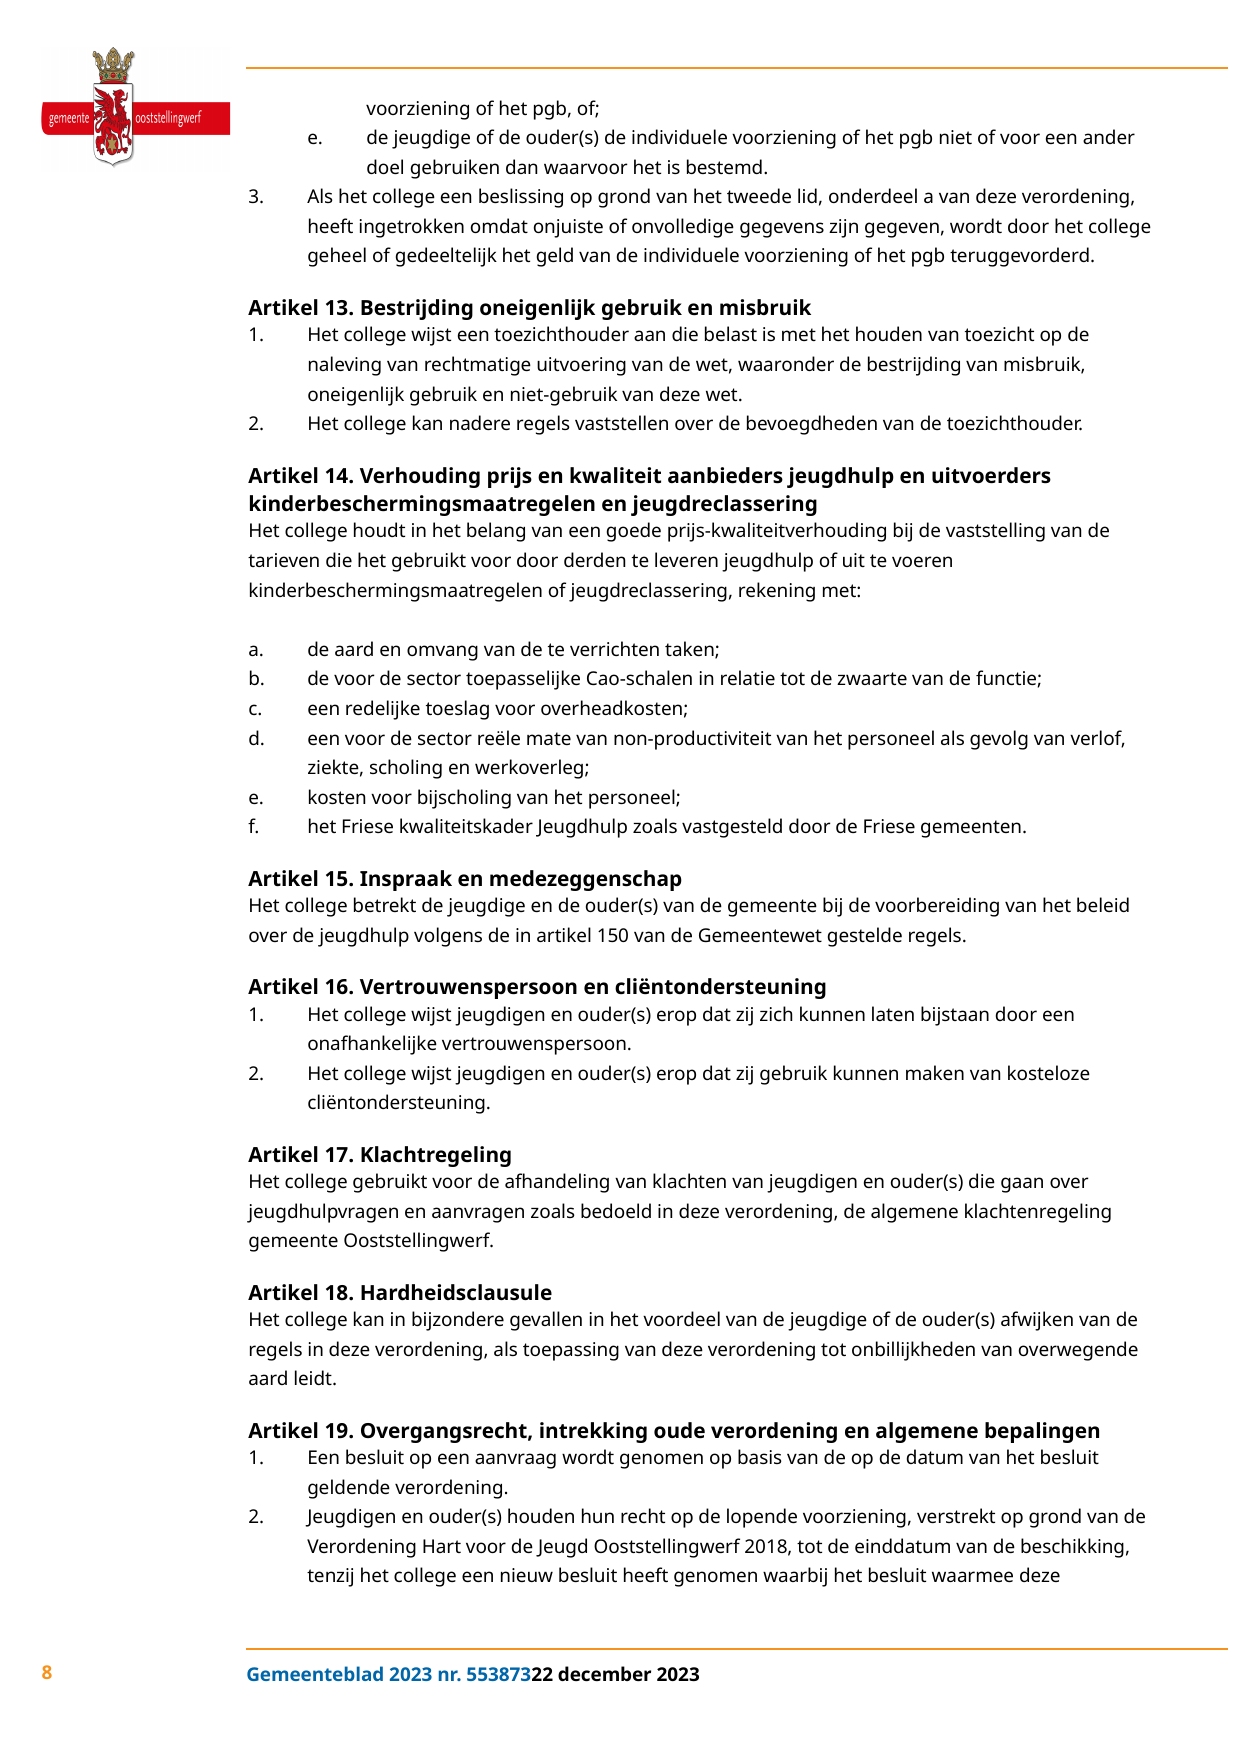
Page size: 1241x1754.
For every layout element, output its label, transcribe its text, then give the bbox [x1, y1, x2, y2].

list een redelijke toeslag voor overheadkosten; [248, 695, 1152, 721]
text Artikel 13. Bestrijding oneigenlijk gebruik en misbruik [248, 293, 1152, 322]
text Artikel 17. Klachtregeling [248, 1140, 1152, 1168]
list Het college wijst jeugdigen en ouder(s) erop dat zij zich kunnen laten bijstaan door een onafhankelijke vertrouwenspersoon. [248, 1001, 1152, 1056]
text Het college gebruikt voor de afhandeling van klachten van jeugdigen en ouder(s) die gaan over jeugdhulpvragen en aanvragen zoals bedoeld in deze verordening, de algemene klachtenregeling gemeente Ooststellingwerf. [248, 1168, 1152, 1253]
text Het college houdt in het belang van een goede prijs-kwaliteitverhouding bij de vaststelling van de tarieven die het gebruikt voor door derden te leveren jeugdhulp of uit te voeren kinderbeschermingsmaatregelen of jeugdreclassering, rekening met: [248, 518, 1152, 602]
list Jeugdigen en ouder(s) houden hun recht op de lopende voorziening, verstrekt op grond van de Verordening Hart voor de Jeugd Ooststellingwerf 2018, tot de einddatum van de beschikking, tenzij het college een nieuw besluit heeft genomen waarbij het besluit waarmee deze [248, 1503, 1152, 1588]
list de jeugdige of de ouder(s) de individuele voorziening of het pgb niet of voor een ander doel gebruiken dan waarvoor het is bestemd. [307, 124, 1152, 180]
text Artikel 14. Verhouding prijs en kwaliteit aanbieders jeugdhulp en uitvoerders kinderbeschermingsmaatregelen en jeugdreclassering [248, 461, 1152, 518]
list Het college wijst jeugdigen en ouder(s) erop dat zij gebruik kunnen maken van kosteloze cliëntondersteuning. [248, 1060, 1152, 1115]
list Als het college een beslissing op grond van het tweede lid, onderdeel a van deze verordening, heeft ingetrokken omdat onjuiste of onvolledige gegevens zijn gegeven, wordt door het college geheel of gedeeltelijk het geld van de individuele voorziening of het pgb teruggevorderd. [248, 183, 1152, 268]
list kosten voor bijscholing van het personeel; [248, 784, 1152, 809]
list voorziening of het pgb, of; [307, 95, 1152, 121]
text Het college kan in bijzondere gevallen in het voordeel van de jeugdige of de ouder(s) afwijken van de regels in deze verordening, als toepassing van deze verordening tot onbillijkheden van overwegende aard leidt. [248, 1306, 1152, 1391]
list het Friese kwaliteitskader Jeugdhulp zoals vastgesteld door de Friese gemeenten. [248, 813, 1152, 839]
list Het college wijst een toezichthouder aan die belast is met het houden van toezicht op de naleving van rechtmatige uitvoering van de wet, waaronder de bestrijding van misbruik, oneigenlijk gebruik en niet-gebruik van deze wet. [248, 322, 1152, 406]
list de aard en omvang van de te verrichten taken; [248, 636, 1152, 662]
list Het college kan nadere regels vaststellen over de bevoegdheden van de toezichthouder. [248, 410, 1152, 436]
list een voor de sector reële mate van non-productiviteit van het personeel als gevolg van verlof, ziekte, scholing en werkoverleg; [248, 725, 1152, 780]
text Artikel 15. Inspraak en medezeggenschap [248, 864, 1152, 892]
picture [41, 47, 231, 172]
text Artikel 16. Vertrouwenspersoon en cliëntondersteuning [248, 972, 1152, 1001]
text Artikel 18. Hardheidsclausule [248, 1278, 1152, 1306]
list Een besluit op een aanvraag wordt genomen op basis van de op de datum van het besluit geldende verordening. [248, 1444, 1152, 1500]
text Het college betrekt de jeugdige en de ouder(s) van de gemeente bij de voorbereiding van het beleid over de jeugdhulp volgens de in artikel 150 van de Gemeentewet gestelde regels. [248, 892, 1152, 948]
text Artikel 19. Overgangsrecht, intrekking oude verordening en algemene bepalingen [248, 1416, 1152, 1444]
list de voor de sector toepasselijke Cao-schalen in relatie tot de zwaarte van de functie; [248, 666, 1152, 691]
